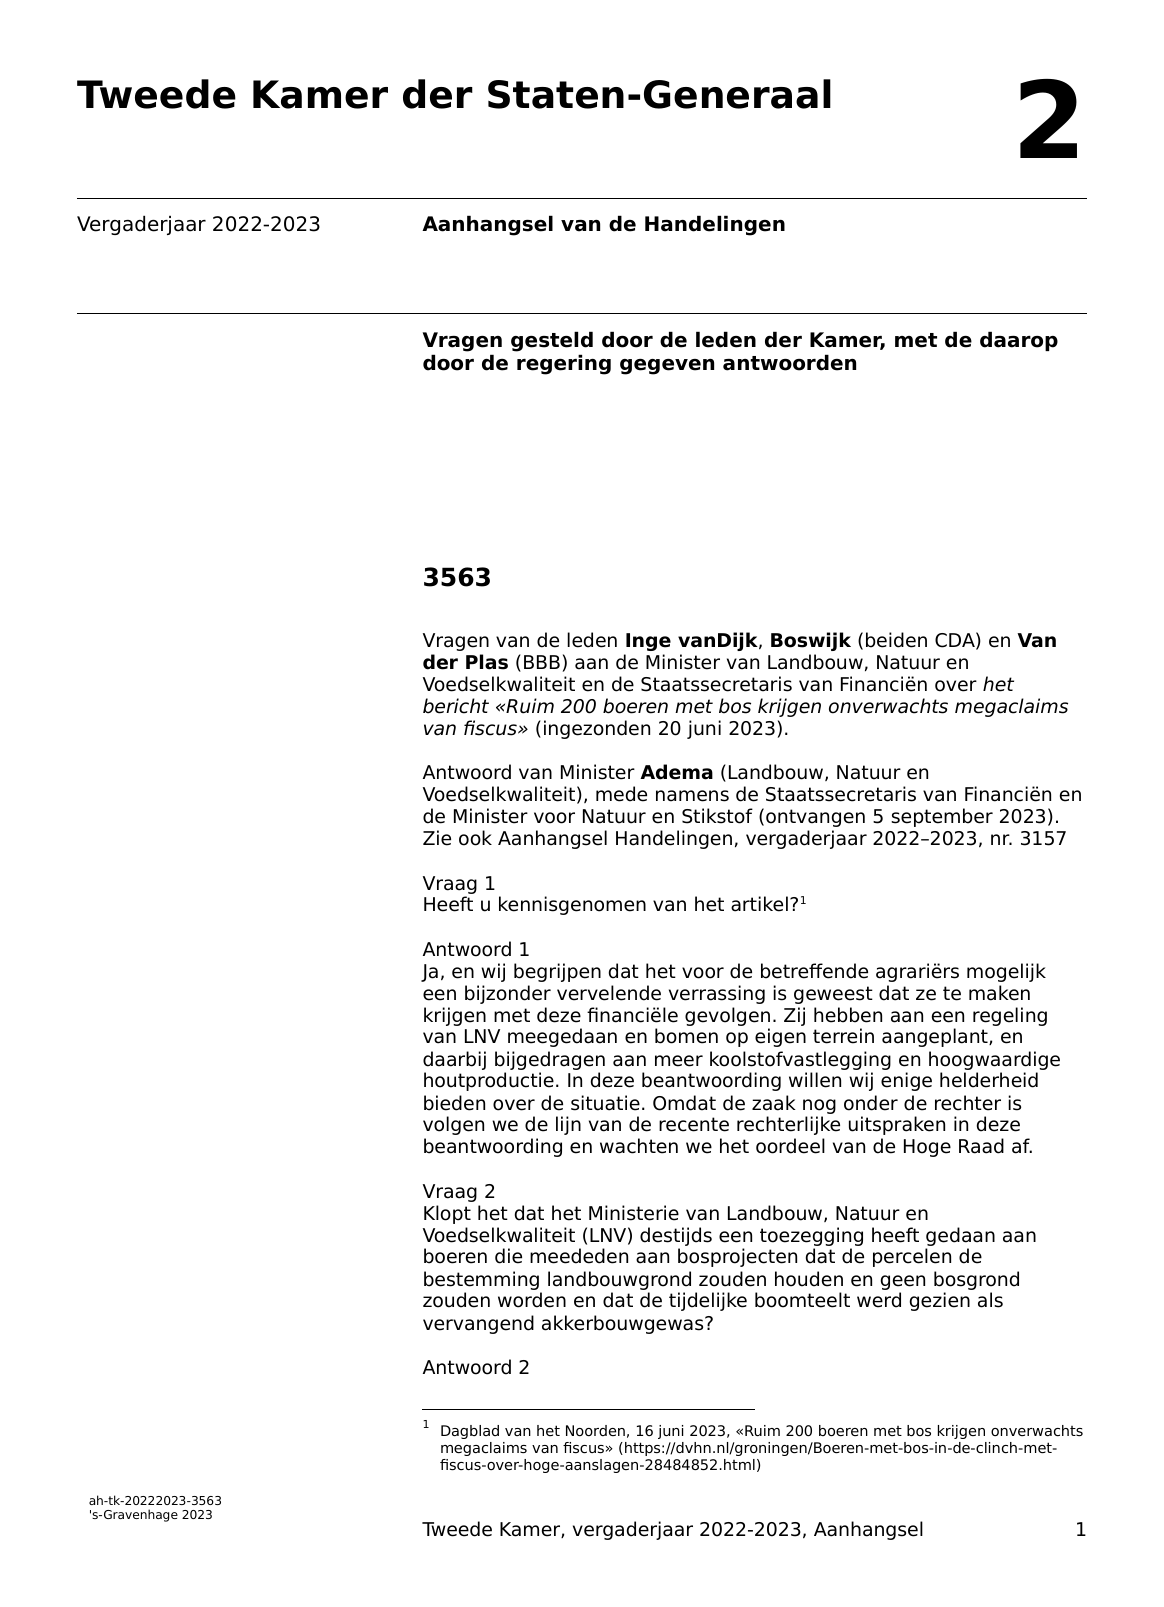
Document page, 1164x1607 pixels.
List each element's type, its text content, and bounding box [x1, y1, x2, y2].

text Heeft u kennisgenomen van het artikel? [422, 894, 1087, 916]
text Antwoord van Minister Adema (Landbouw, Natuur en Voedselkwaliteit), mede namens de Staatssecretaris van Financiën en de Minister voor Natuur en Stikstof (ontvangen 5 september 2023). Zie ook Aanhangsel Handelingen, vergaderjaar 2022–2023, nr. 3157 [422, 762, 1087, 850]
table_cell Aanhangsel van de Handelingen [422, 199, 1087, 313]
text Vragen van de leden Inge vanDijk, Boswijk (beiden CDA) en Van der Plas (BBB) aan de Minister van Landbouw, Natuur en Voedselkwaliteit en de Staatssecretaris van Financiën over het bericht «Ruim 200 boeren met bos krijgen onverwachts megaclaims van fiscus» (ingezonden 20 juni 2023). [422, 630, 1087, 740]
text 3563 [422, 563, 1087, 592]
table_header Tweede Kamer der Staten-Generaal [77, 59, 886, 198]
text Vraag 1 [422, 872, 1087, 894]
table_cell Vergaderjaar 2022-2023 [77, 199, 422, 313]
text Dagblad van het Noorden, 16 juni 2023, «Ruim 200 boeren met bos krijgen onverwachts megaclaims van fiscus» (https://dvhn.nl/groningen/Boeren-met-bos-in-de-clinch-met-fiscus-over-hoge-aanslagen-28484852.html) [422, 1418, 1087, 1474]
text Klopt het dat het Ministerie van Landbouw, Natuur en Voedselkwaliteit (LNV) destijds een toezegging heeft gedaan aan boeren die meededen aan bosprojecten dat de percelen de bestemming landbouwgrond zouden houden en geen bosgrond zouden worden en dat de tijdelijke boomteelt werd gezien als vervangend akkerbouwgewas? [422, 1202, 1087, 1334]
table_header 2 [886, 59, 1087, 198]
text Antwoord 2 [422, 1357, 1087, 1378]
table_cell [77, 314, 422, 375]
text ah-tk-20222023-3563 [88, 1494, 323, 1508]
table_cell Vragen gesteld door de leden der Kamer, met de daarop door de regering gegeven antwoorden [422, 314, 1087, 375]
text Ja, en wij begrijpen dat het voor de betreffende agrariërs mogelijk een bijzonder vervelende verrassing is geweest dat ze te maken krijgen met deze financiële gevolgen. Zij hebben aan een regeling van LNV meegedaan en bomen op eigen terrein aangeplant, en daarbij bijgedragen aan meer koolstofvastlegging en hoogwaardige houtproductie. In deze beantwoording willen wij enige helderheid bieden over de situatie. Omdat de zaak nog onder de rechter is volgen we de lijn van de recente rechterlijke uitspraken in deze beantwoording en wachten we het oordeel van de Hoge Raad af. [422, 961, 1087, 1158]
text 's-Gravenhage 2023 [88, 1508, 323, 1522]
text Vraag 2 [422, 1181, 1087, 1202]
text Antwoord 1 [422, 938, 1087, 961]
